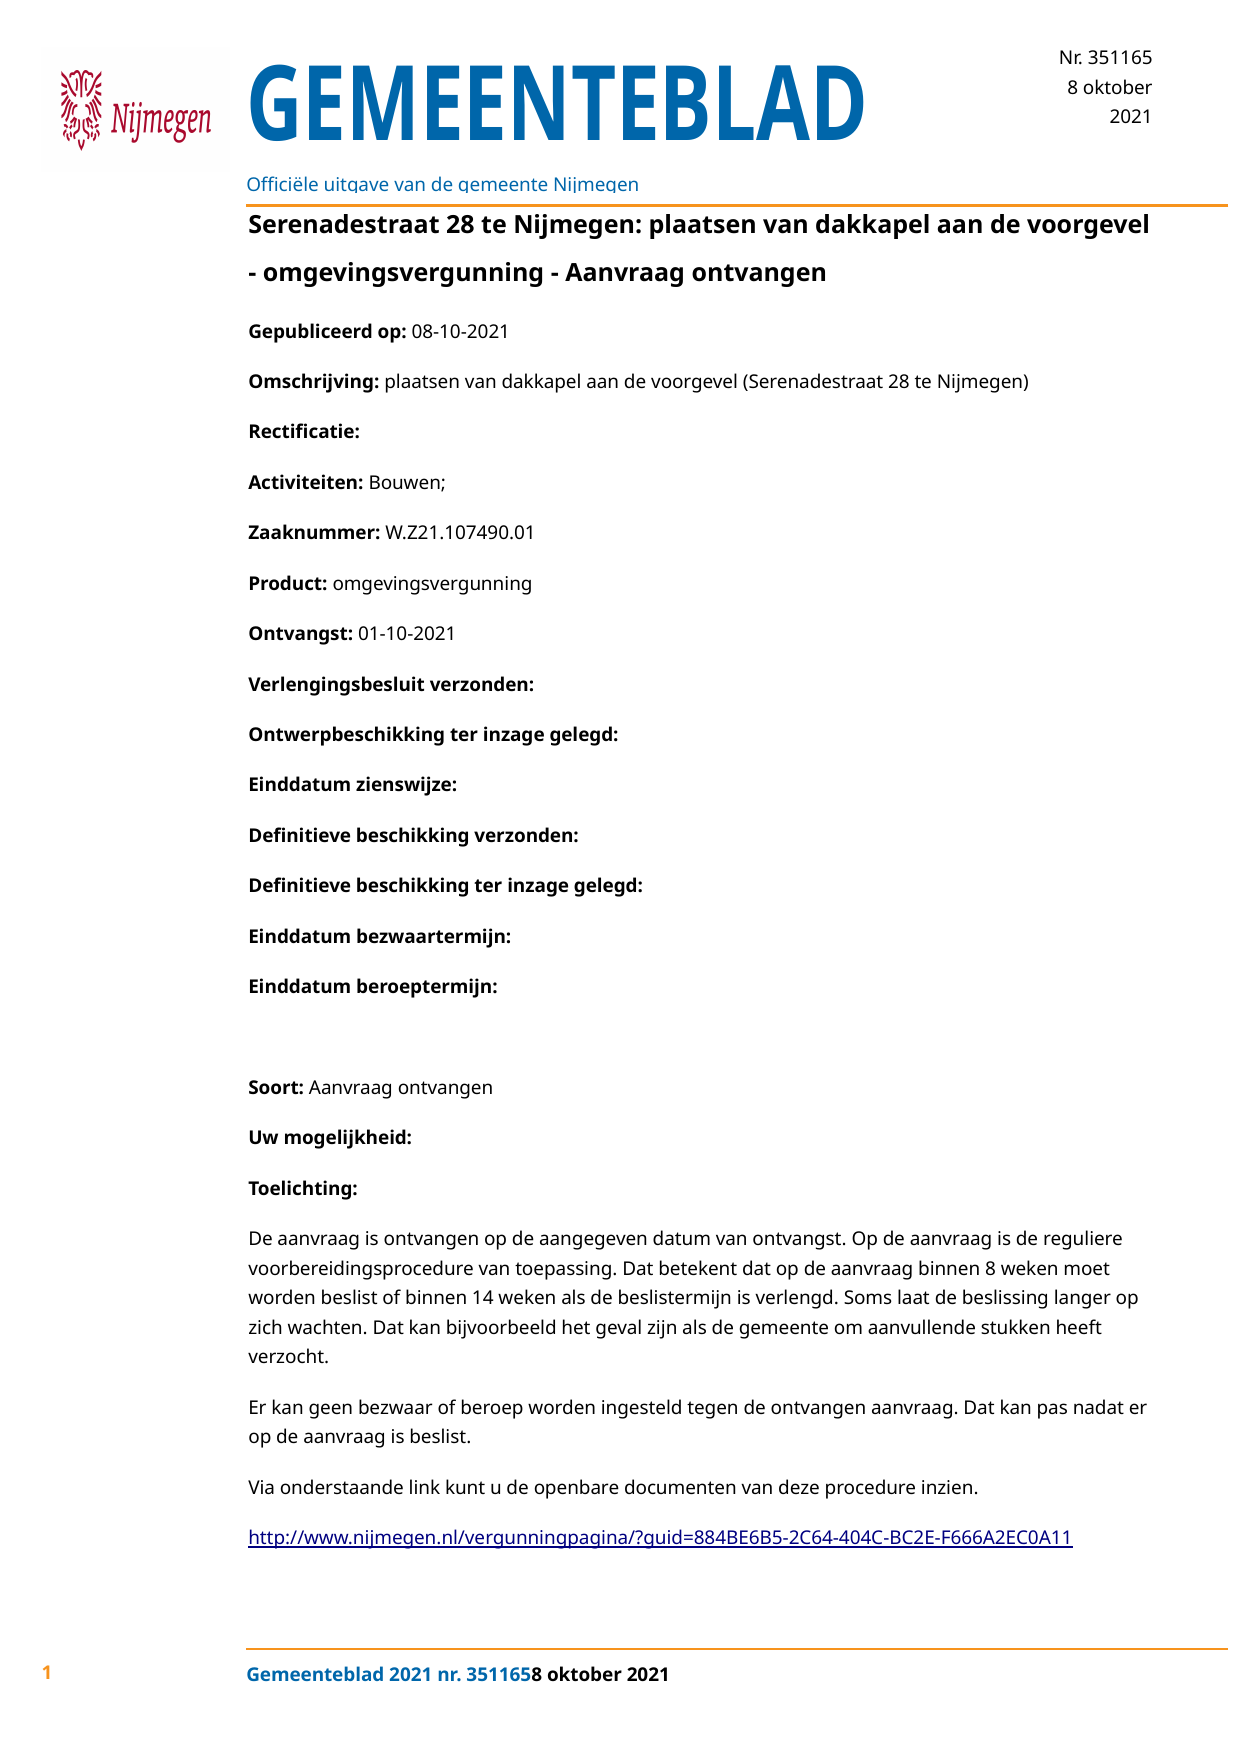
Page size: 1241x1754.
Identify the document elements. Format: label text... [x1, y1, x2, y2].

text Er kan geen bezwaar of beroep worden ingesteld tegen de ontvangen aanvraag. Dat kan pas nadat er op de aanvraag is beslist. [248, 1394, 1152, 1449]
text Zaaknummer: W.Z21.107490.01 [248, 519, 1152, 545]
text Einddatum bezwaartermijn: [248, 923, 1152, 949]
text De aanvraag is ontvangen op de aangegeven datum van ontvangst. Op de aanvraag is de reguliere voorbereidingsprocedure van toepassing. Dat betekent dat op de aanvraag binnen 8 weken moet worden beslist of binnen 14 weken als de beslistermijn is verlengd. Soms laat de beslissing langer op zich wachten. Dat kan bijvoorbeeld het geval zijn als de gemeente om aanvullende stukken heeft verzocht. [248, 1225, 1152, 1369]
text Omschrijving: plaatsen van dakkapel aan de voorgevel (Serenadestraat 28 te Nijmegen) [248, 368, 1152, 394]
text http://www.nijmegen.nl/vergunningpagina/?guid=884BE6B5-2C64-404C-BC2E-F666A2EC0A11 [248, 1524, 1152, 1550]
text Via onderstaande link kunt u de openbare documenten van deze procedure inzien. [248, 1474, 1152, 1500]
text Definitieve beschikking verzonden: [248, 822, 1152, 848]
text Toelichting: [248, 1175, 1152, 1201]
text Gepubliceerd op: 08-10-2021 [248, 318, 1152, 344]
picture [41, 47, 231, 172]
text Rectificatie: [248, 419, 1152, 444]
text Serenadestraat 28 te Nijmegen: plaatsen van dakkapel aan de voorgevel - omgevingsvergunning - Aanvraag ontvangen [248, 207, 1152, 288]
text Ontvangst: 01-10-2021 [248, 620, 1152, 646]
text Einddatum beroeptermijn: [248, 973, 1152, 999]
text Product: omgevingsvergunning [248, 570, 1152, 596]
text Ontwerpbeschikking ter inzage gelegd: [248, 721, 1152, 747]
text Verlengingsbesluit verzonden: [248, 671, 1152, 697]
text Einddatum zienswijze: [248, 772, 1152, 797]
text Definitieve beschikking ter inzage gelegd: [248, 872, 1152, 898]
text Soort: Aanvraag ontvangen [248, 1074, 1152, 1100]
text Activiteiten: Bouwen; [248, 469, 1152, 495]
text Uw mogelijkheid: [248, 1124, 1152, 1150]
